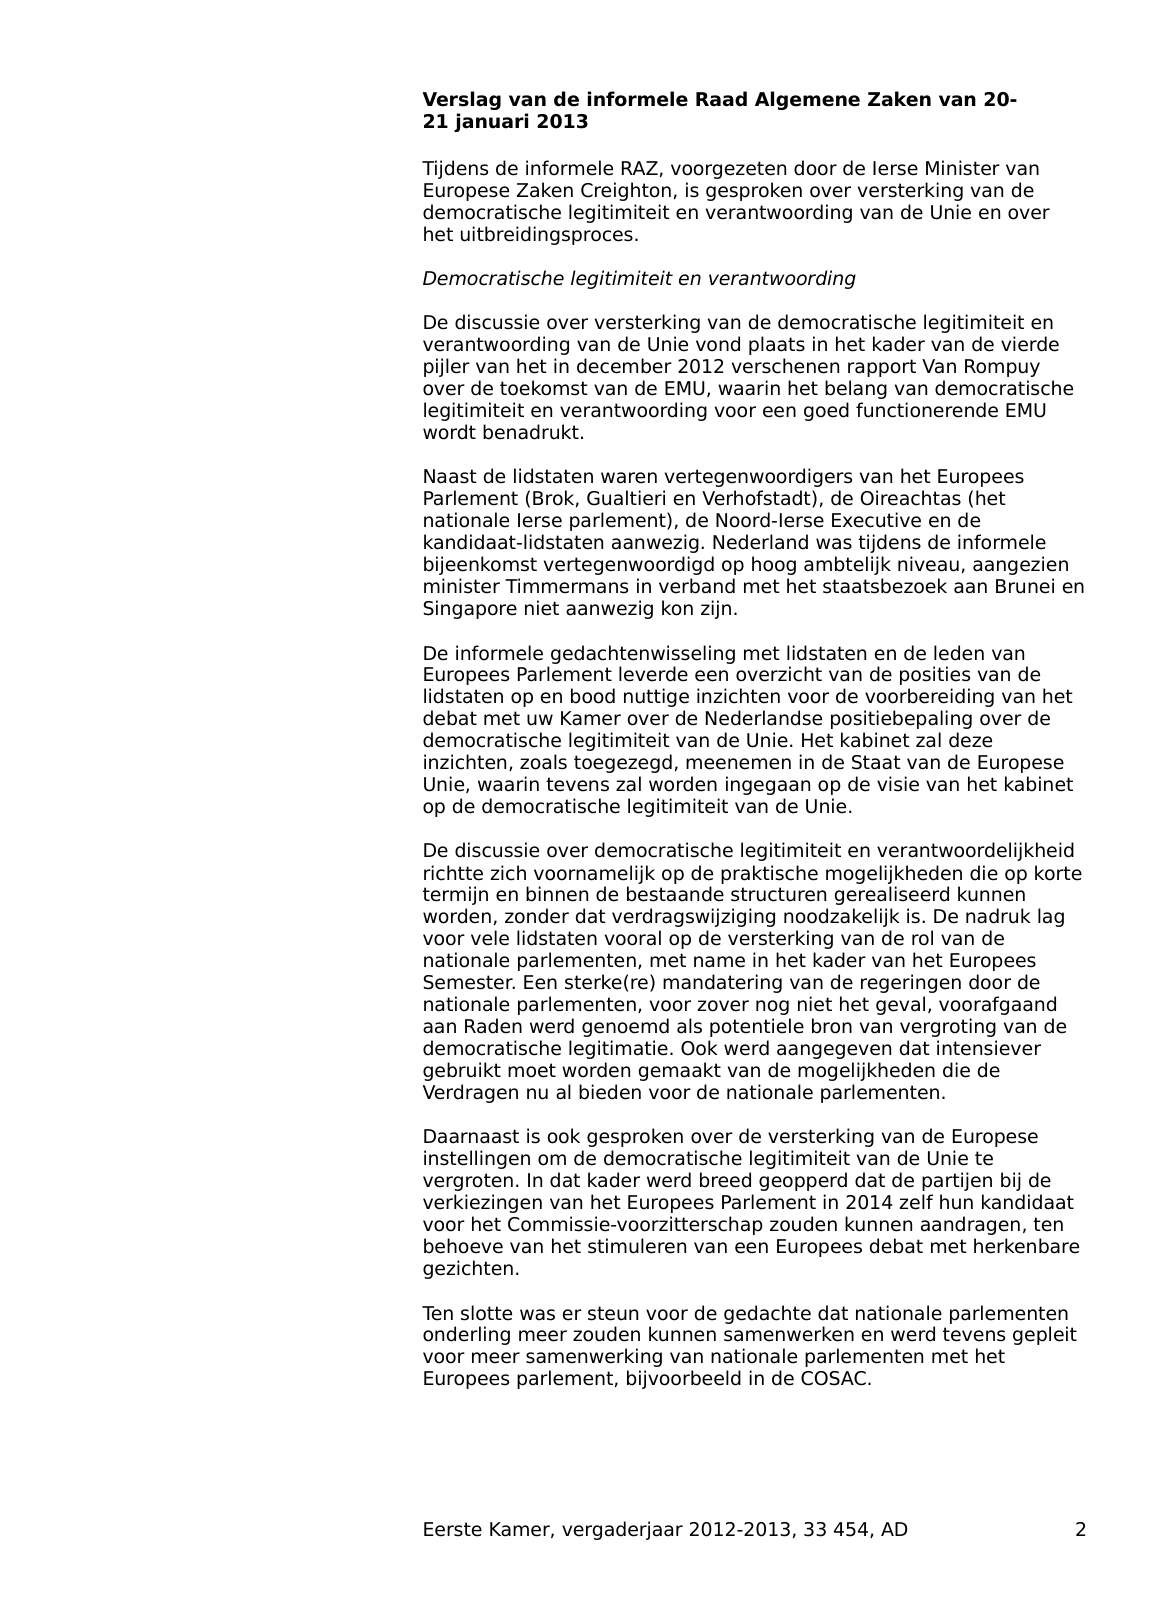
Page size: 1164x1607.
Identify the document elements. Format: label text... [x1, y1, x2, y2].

subtitle Democratische legitimiteit en verantwoording [422, 268, 1087, 290]
text Ten slotte was er steun voor de gedachte dat nationale parlementen onderling meer zouden kunnen samenwerken en werd tevens gepleit voor meer samenwerking van nationale parlementen met het Europees parlement, bijvoorbeeld in de COSAC. [422, 1302, 1087, 1390]
subtitle Verslag van de informele Raad Algemene Zaken van 20-21 januari 2013 [422, 89, 1087, 133]
text Naast de lidstaten waren vertegenwoordigers van het Europees Parlement (Brok, Gualtieri en Verhofstadt), de Oireachtas (het nationale Ierse parlement), de Noord-Ierse Executive en de kandidaat-lidstaten aanwezig. Nederland was tijdens de informele bijeenkomst vertegenwoordigd op hoog ambtelijk niveau, aangezien minister Timmermans in verband met het staatsbezoek aan Brunei en Singapore niet aanwezig kon zijn. [422, 466, 1087, 620]
text De informele gedachtenwisseling met lidstaten en de leden van Europees Parlement leverde een overzicht van de posities van de lidstaten op en bood nuttige inzichten voor de voorbereiding van het debat met uw Kamer over de Nederlandse positiebepaling over de democratische legitimiteit van de Unie. Het kabinet zal deze inzichten, zoals toegezegd, meenemen in de Staat van de Europese Unie, waarin tevens zal worden ingegaan op de visie van het kabinet op de democratische legitimiteit van de Unie. [422, 642, 1087, 818]
text Daarnaast is ook gesproken over de versterking van de Europese instellingen om de democratische legitimiteit van de Unie te vergroten. In dat kader werd breed geopperd dat de partijen bij de verkiezingen van het Europees Parlement in 2014 zelf hun kandidaat voor het Commissie-voorzitterschap zouden kunnen aandragen, ten behoeve van het stimuleren van een Europees debat met herkenbare gezichten. [422, 1126, 1087, 1280]
text De discussie over versterking van de democratische legitimiteit en verantwoording van de Unie vond plaats in het kader van de vierde pijler van het in december 2012 verschenen rapport Van Rompuy over de toekomst van de EMU, waarin het belang van democratische legitimiteit en verantwoording voor een goed functionerende EMU wordt benadrukt. [422, 312, 1087, 444]
text De discussie over democratische legitimiteit en verantwoordelijkheid richtte zich voornamelijk op de praktische mogelijkheden die op korte termijn en binnen de bestaande structuren gerealiseerd kunnen worden, zonder dat verdragswijziging noodzakelijk is. De nadruk lag voor vele lidstaten vooral op de versterking van de rol van de nationale parlementen, met name in het kader van het Europees Semester. Een sterke(re) mandatering van de regeringen door de nationale parlementen, voor zover nog niet het geval, voorafgaand aan Raden werd genoemd als potentiele bron van vergroting van de democratische legitimatie. Ook werd aangegeven dat intensiever gebruikt moet worden gemaakt van de mogelijkheden die de Verdragen nu al bieden voor de nationale parlementen. [422, 840, 1087, 1104]
text Tijdens de informele RAZ, voorgezeten door de Ierse Minister van Europese Zaken Creighton, is gesproken over versterking van de democratische legitimiteit en verantwoording van de Unie en over het uitbreidingsproces. [422, 158, 1087, 246]
